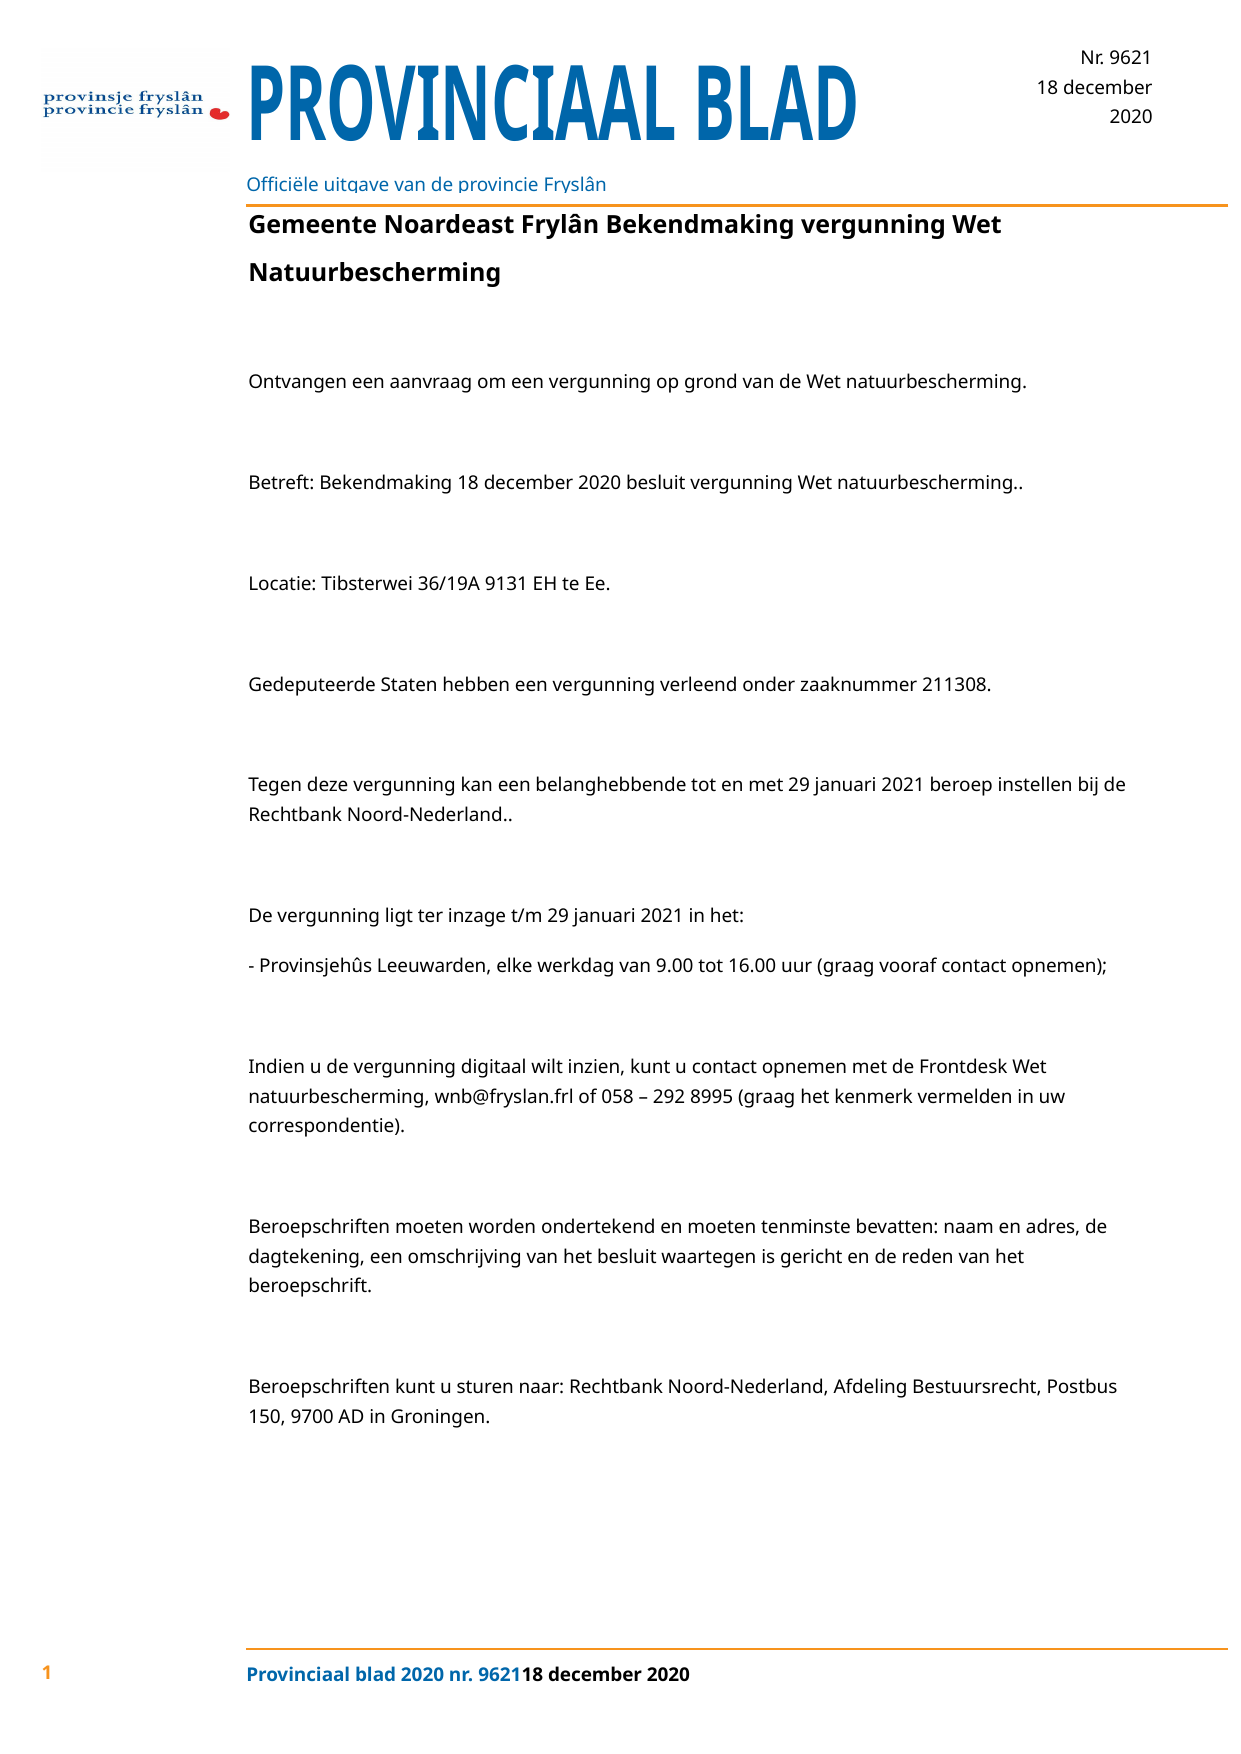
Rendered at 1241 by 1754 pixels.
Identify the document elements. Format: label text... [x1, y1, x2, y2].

text Indien u de vergunning digitaal wilt inzien, kunt u contact opnemen met de Frontdesk Wet natuurbescherming, wnb@fryslan.frl of 058 – 292 8995 (graag het kenmerk vermelden in uw correspondentie). [248, 1053, 1152, 1138]
text Betreft: Bekendmaking 18 december 2020 besluit vergunning Wet natuurbescherming.. [248, 469, 1152, 495]
text Ontvangen een aanvraag om een vergunning op grond van de Wet natuurbescherming. [248, 368, 1152, 394]
text - Provinsjehûs Leeuwarden, elke werkdag van 9.00 tot 16.00 uur (graag vooraf contact opnemen); [248, 952, 1152, 978]
text Beroepschriften moeten worden ondertekend en moeten tenminste bevatten: naam en adres, de dagtekening, een omschrijving van het besluit waartegen is gericht en de reden van het beroepschrift. [248, 1213, 1152, 1298]
text Gemeente Noardeast Frylân Bekendmaking vergunning Wet Natuurbescherming [248, 207, 1152, 288]
text Locatie: Tibsterwei 36/19A 9131 EH te Ee. [248, 570, 1152, 596]
text Tegen deze vergunning kan een belanghebbende tot en met 29 januari 2021 beroep instellen bij de Rechtbank Noord-Nederland.. [248, 772, 1152, 827]
text De vergunning ligt ter inzage t/m 29 januari 2021 in het: [248, 902, 1152, 928]
text Gedeputeerde Staten hebben een vergunning verleend onder zaaknummer 211308. [248, 671, 1152, 697]
picture [41, 47, 231, 172]
text Beroepschriften kunt u sturen naar: Rechtbank Noord-Nederland, Afdeling Bestuursrecht, Postbus 150, 9700 AD in Groningen. [248, 1373, 1152, 1429]
